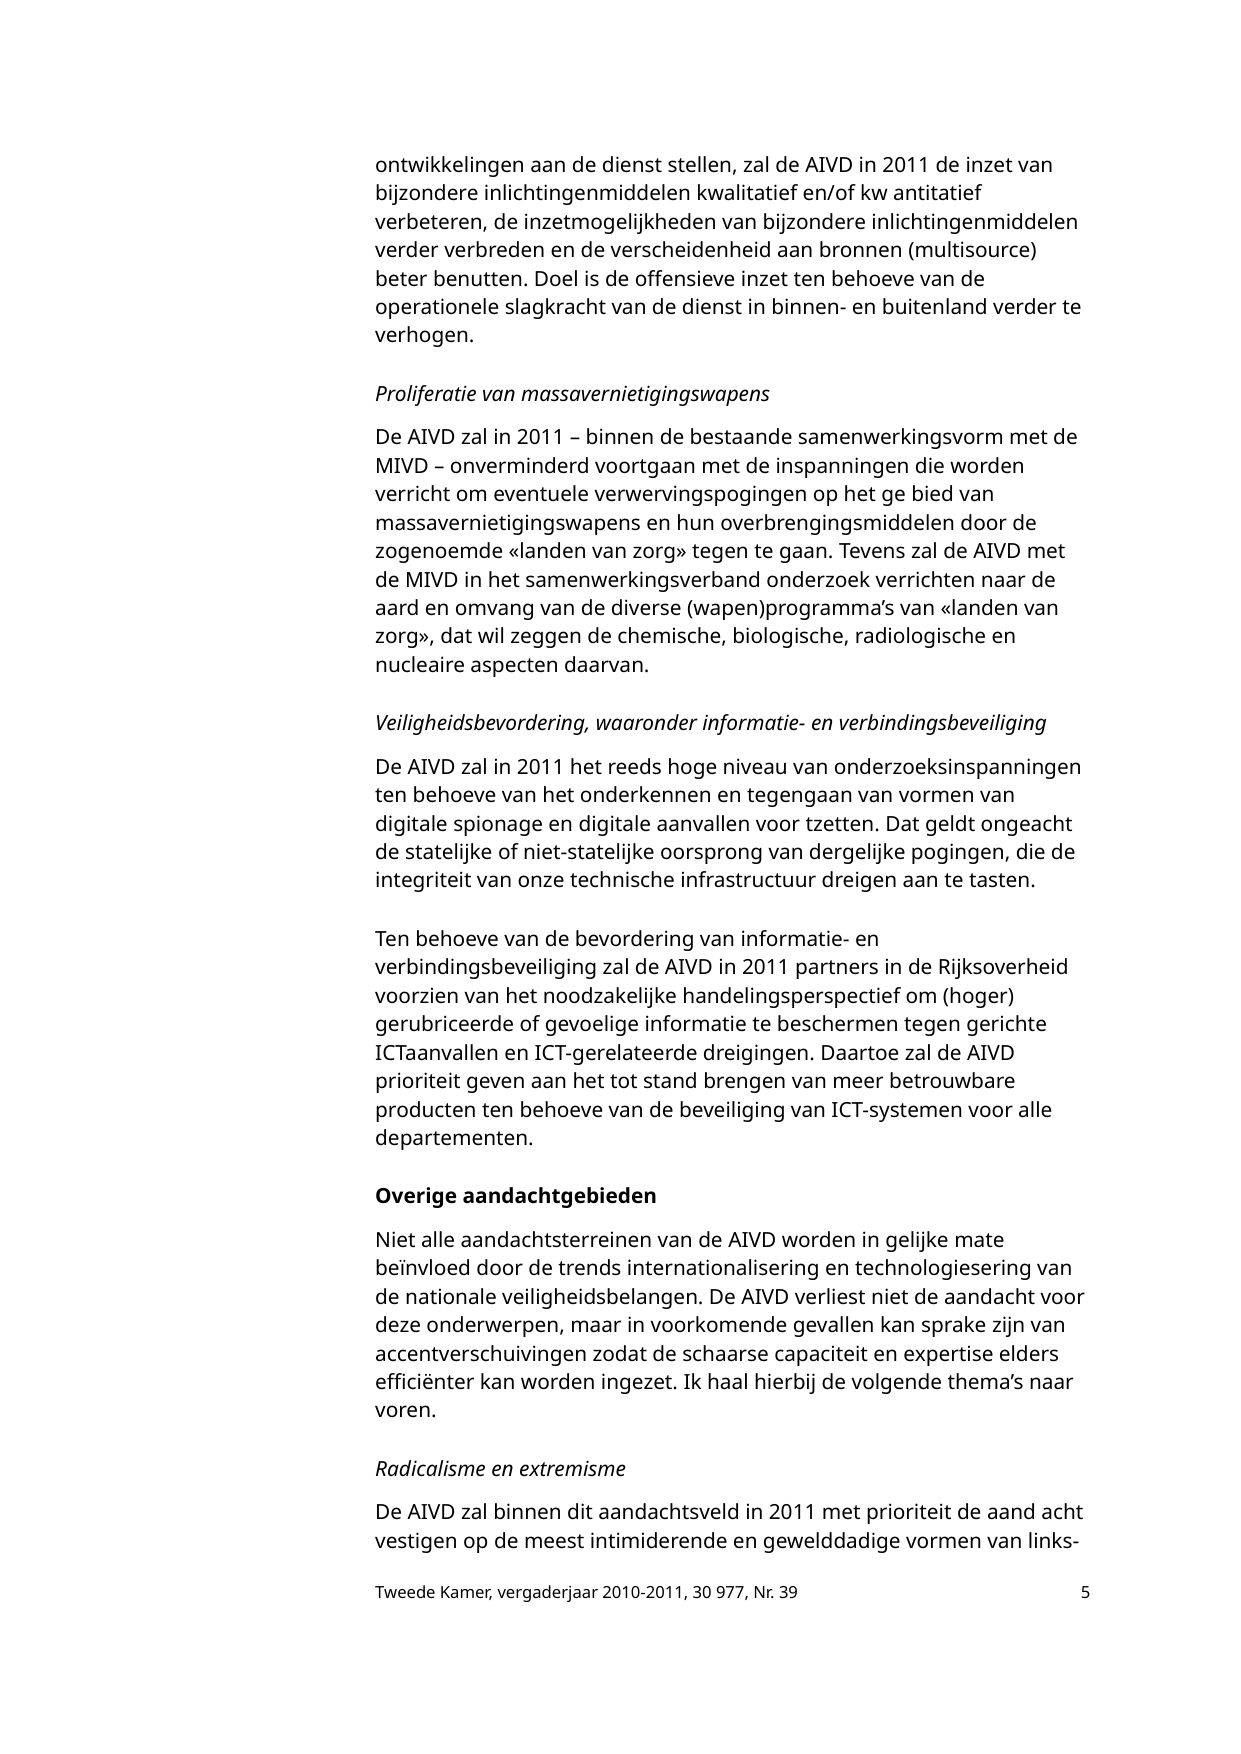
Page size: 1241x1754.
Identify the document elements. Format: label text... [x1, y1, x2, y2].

text De AIVD zal in 2011 het reeds hoge niveau van onderzoeksinspanningen ten behoeve van het onderkennen en tegengaan van vormen van digitale spionage en digitale aanvallen voor tzetten. Dat geldt ongeacht de statelijke of niet-statelijke oorsprong van dergelijke pogingen, die de integriteit van onze technische infrastructuur dreigen aan te tasten. [375, 752, 1090, 894]
text Overige aandachtgebieden [375, 1182, 1090, 1210]
text Niet alle aandachtsterreinen van de AIVD worden in gelijke mate beïnvloed door de trends internationalisering en technologiesering van de nationale veiligheidsbelangen. De AIVD verliest niet de aandacht voor deze onderwerpen, maar in voorkomende gevallen kan sprake zijn van accentverschuivingen zodat de schaarse capaciteit en expertise elders efficiënter kan worden ingezet. Ik haal hierbij de volgende thema’s naar voren. [375, 1225, 1090, 1424]
text Veiligheidsbevordering, waaronder informatie- en verbindingsbeveiliging [375, 708, 1090, 737]
text ontwikkelingen aan de dienst stellen, zal de AIVD in 2011 de inzet van bijzondere inlichtingenmiddelen kwalitatief en/of kw antitatief verbeteren, de inzetmogelijkheden van bijzondere inlichtingenmiddelen verder verbreden en de verscheidenheid aan bronnen (multisource) beter benutten. Doel is de offensieve inzet ten behoeve van de operationele slagkracht van de dienst in binnen- en buitenland verder te verhogen. [375, 150, 1090, 349]
text Proliferatie van massavernietigingswapens [375, 379, 1090, 407]
text Ten behoeve van de bevordering van informatie- en verbindingsbeveiliging zal de AIVD in 2011 partners in de Rijksoverheid voorzien van het noodzakelijke handelingsperspectief om (hoger) gerubriceerde of gevoelige informatie te beschermen tegen gerichte ICTaanvallen en ICT-gerelateerde dreigingen. Daartoe zal de AIVD prioriteit geven aan het tot stand brengen van meer betrouwbare producten ten behoeve van de beveiliging van ICT-systemen voor alle departementen. [375, 924, 1090, 1152]
text De AIVD zal in 2011 – binnen de bestaande samenwerkingsvorm met de MIVD – onverminderd voortgaan met de inspanningen die worden verricht om eventuele verwervingspogingen op het ge bied van massavernietigingswapens en hun overbrengingsmiddelen door de zogenoemde «landen van zorg» tegen te gaan. Tevens zal de AIVD met de MIVD in het samenwerkingsverband onderzoek verrichten naar de aard en omvang van de diverse (wapen)programma’s van «landen van zorg», dat wil zeggen de chemische, biologische, radiologische en nucleaire aspecten daarvan. [375, 422, 1090, 678]
text De AIVD zal binnen dit aandachtsveld in 2011 met prioriteit de aand acht vestigen op de meest intimiderende en gewelddadige vormen van links- [375, 1497, 1090, 1554]
text Radicalisme en extremisme [375, 1454, 1090, 1482]
